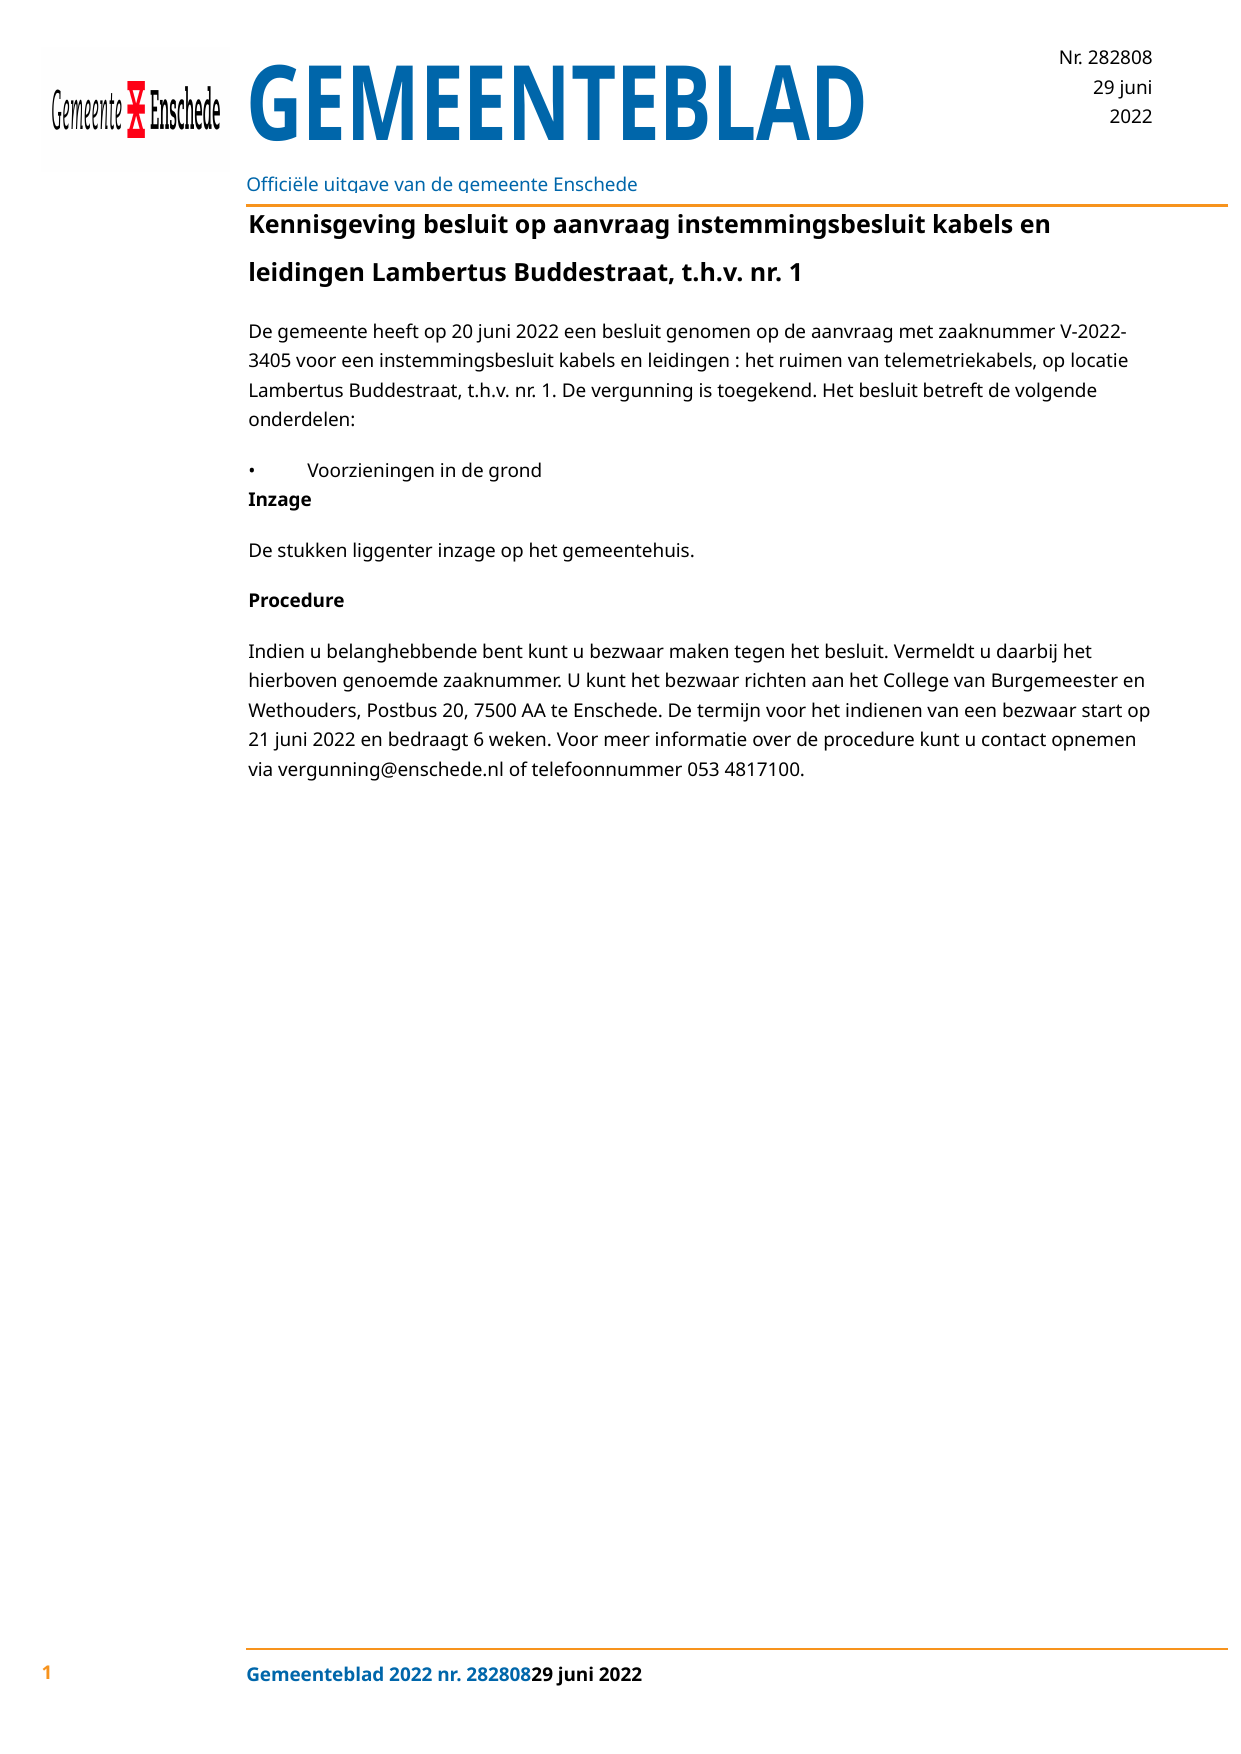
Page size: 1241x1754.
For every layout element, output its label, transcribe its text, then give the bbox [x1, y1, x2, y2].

text De gemeente heeft op 20 juni 2022 een besluit genomen op de aanvraag met zaaknummer V-2022-3405 voor een instemmingsbesluit kabels en leidingen : het ruimen van telemetriekabels, op locatie Lambertus Buddestraat, t.h.v. nr. 1. De vergunning is toegekend. Het besluit betreft de volgende onderdelen: [248, 318, 1152, 432]
text Procedure [248, 587, 1152, 613]
text Kennisgeving besluit op aanvraag instemmingsbesluit kabels en leidingen Lambertus Buddestraat, t.h.v. nr. 1 [248, 207, 1152, 288]
list Voorzieningen in de grond [248, 457, 1152, 483]
text Inzage [248, 487, 1152, 512]
text De stukken liggenter inzage op het gemeentehuis. [248, 537, 1152, 563]
text Indien u belanghebbende bent kunt u bezwaar maken tegen het besluit. Vermeldt u daarbij het hierboven genoemde zaaknummer. U kunt het bezwaar richten aan het College van Burgemees­ter en Wethouders, Postbus 20, 7500 AA te Enschede. De termijn voor het indienen van een bezwaar start op 21 juni 2022 en bedraagt 6 weken. Voor meer informatie over de procedure kunt u contact opnemen via vergunning@enschede.nl of telefoonnummer 053 4817100. [248, 638, 1152, 782]
picture [41, 47, 231, 172]
